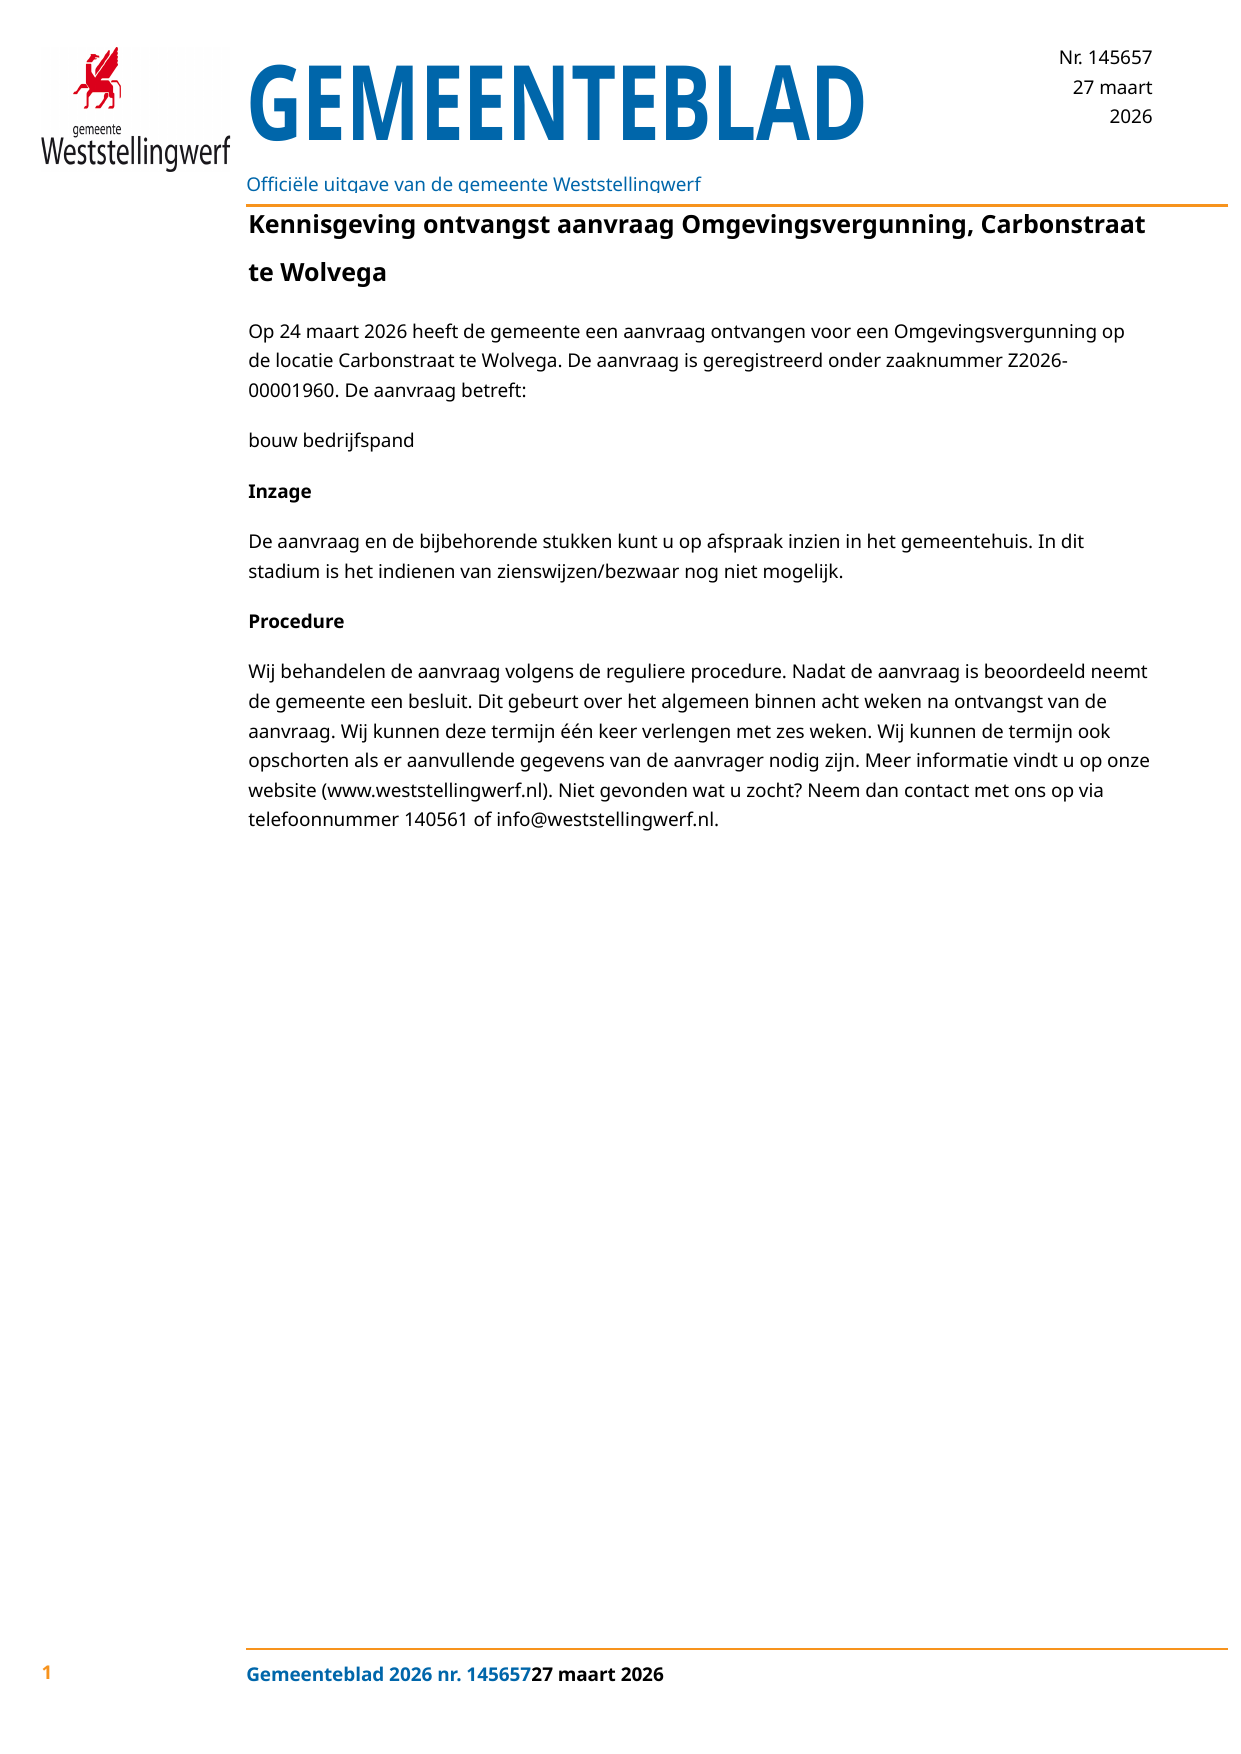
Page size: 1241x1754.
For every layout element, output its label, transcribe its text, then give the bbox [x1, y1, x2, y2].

text Procedure [248, 608, 1152, 634]
text bouw bedrijfspand [248, 427, 1152, 453]
text Wij behandelen de aanvraag volgens de reguliere procedure. Nadat de aanvraag is beoordeeld neemt de gemeente een besluit. Dit gebeurt over het algemeen binnen acht weken na ontvangst van de aanvraag. Wij kunnen deze termijn één keer verlengen met zes weken. Wij kunnen de termijn ook opschorten als er aanvullende gegevens van de aanvrager nodig zijn. Meer informatie vindt u op onze website (www.weststellingwerf.nl). Niet gevonden wat u zocht? Neem dan contact met ons op via telefoonnummer 140561 of info@weststellingwerf.nl. [248, 659, 1152, 832]
text Kennisgeving ontvangst aanvraag Omgevingsvergunning, Carbonstraat te Wolvega [248, 207, 1152, 288]
text Inzage [248, 478, 1152, 504]
picture [41, 47, 231, 172]
text Op 24 maart 2026 heeft de gemeente een aanvraag ontvangen voor een Omgevingsvergunning op de locatie Carbonstraat te Wolvega. De aanvraag is geregistreerd onder zaaknummer Z2026-00001960. De aanvraag betreft: [248, 318, 1152, 403]
text De aanvraag en de bijbehorende stukken kunt u op afspraak inzien in het gemeentehuis. In dit stadium is het indienen van zienswijzen/bezwaar nog niet mogelijk. [248, 528, 1152, 584]
